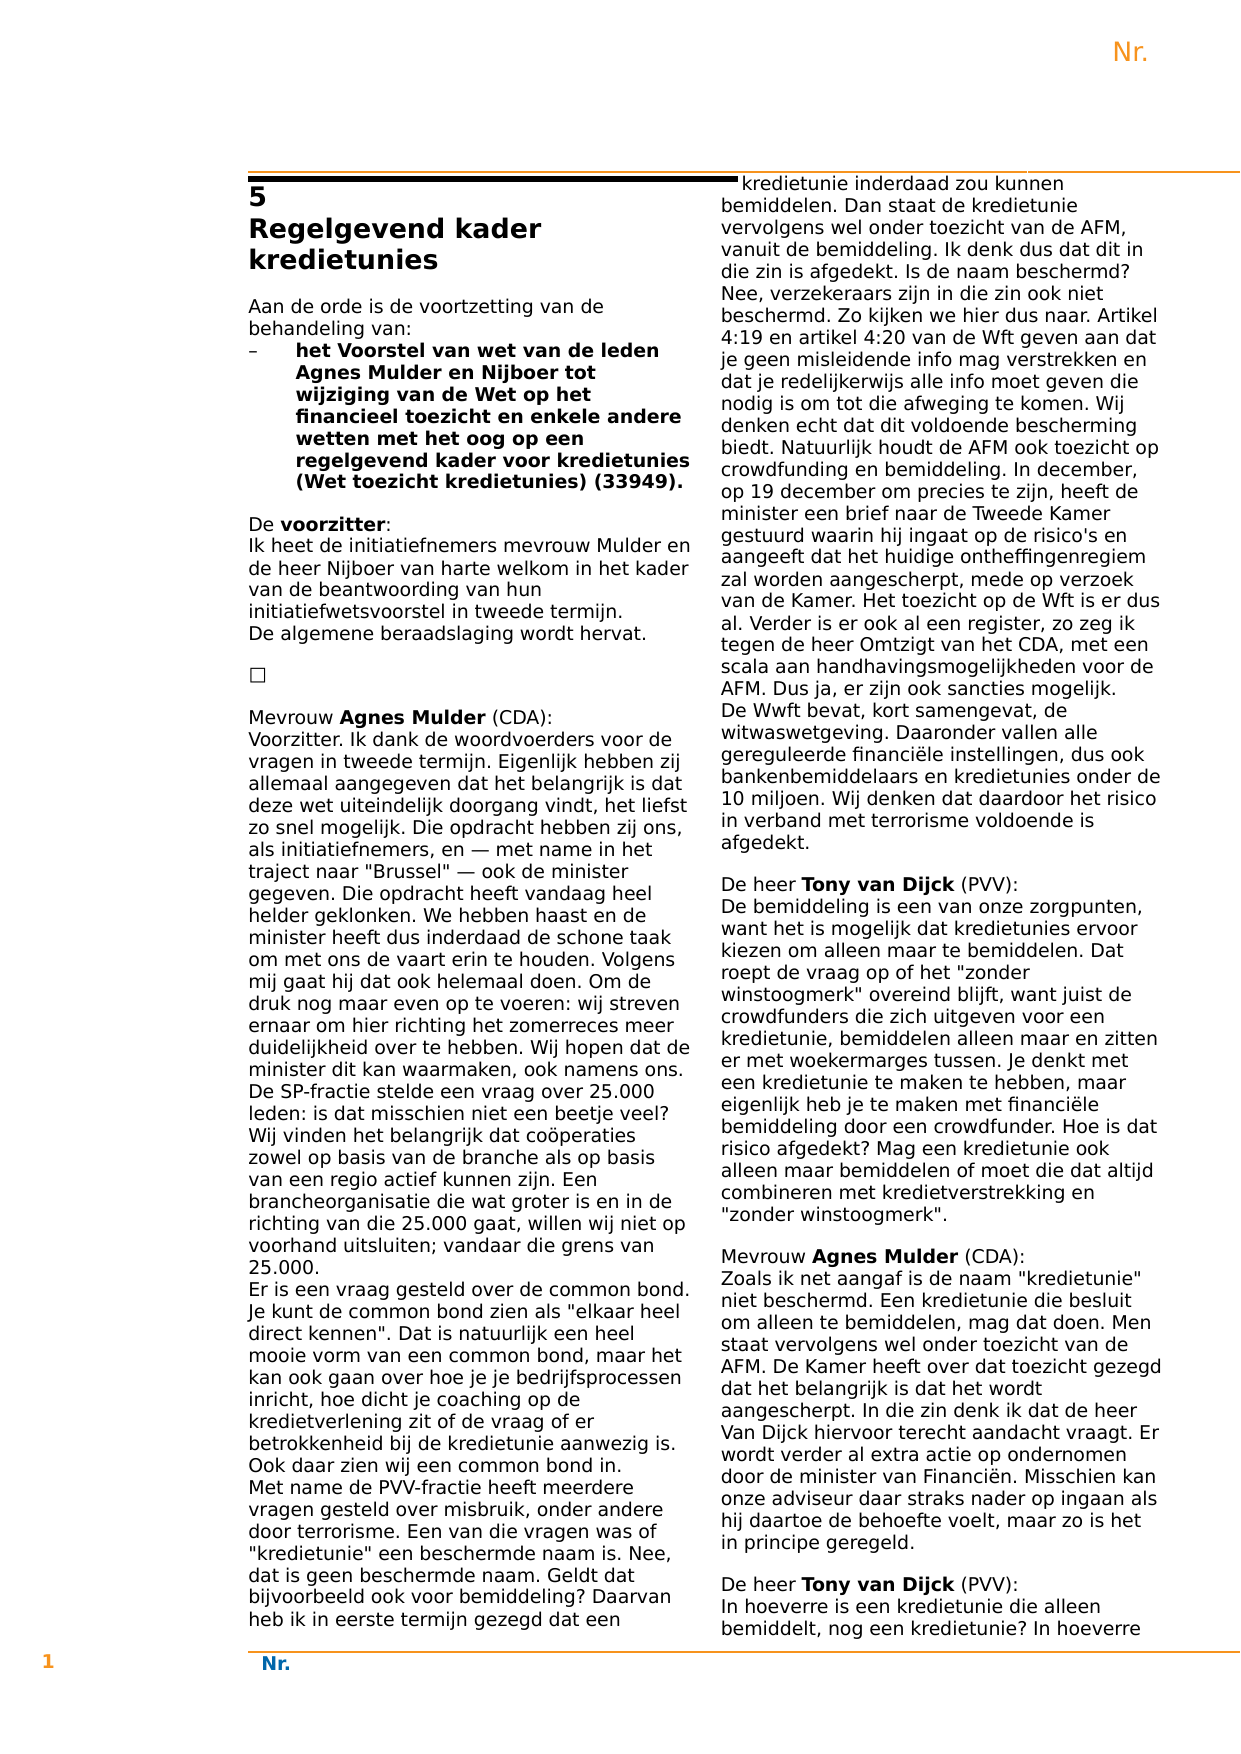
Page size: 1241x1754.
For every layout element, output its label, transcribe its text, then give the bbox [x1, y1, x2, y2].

text De algemene beraadslaging wordt hervat. [248, 623, 691, 645]
text Er is een vraag gesteld over de common bond. Je kunt de common bond zien als "elkaar heel direct kennen". Dat is natuurlijk een heel mooie vorm van een common bond, maar het kan ook gaan over hoe je je bedrijfsprocessen inricht, hoe dicht je coaching op de kredietverlening zit of de vraag of er betrokkenheid bij de kredietunie aanwezig is. Ook daar zien wij een common bond in. [248, 1279, 691, 1477]
list het Voorstel van wet van de leden Agnes Mulder en Nijboer tot wijziging van de Wet op het financieel toezicht en enkele andere wetten met het oog op een regelgevend kader voor kredietunies (Wet toezicht kredietunies) (33949). [248, 339, 691, 493]
text Zoals ik net aangaf is de naam "kredietunie" niet beschermd. Een kredietunie die besluit om alleen te bemiddelen, mag dat doen. Men staat vervolgens wel onder toezicht van de AFM. De Kamer heeft over dat toezicht gezegd dat het belangrijk is dat het wordt aangescherpt. In die zin denk ik dat de heer Van Dijck hiervoor terecht aandacht vraagt. Er wordt verder al extra actie op ondernomen door de minister van Financiën. Misschien kan onze adviseur daar straks nader op ingaan als hij daartoe de behoefte voelt, maar zo is het in principe geregeld. [721, 1268, 1163, 1553]
text Met name de PVV-fractie heeft meerdere vragen gesteld over misbruik, onder andere door terrorisme. Een van die vragen was of "kredietunie" een beschermde naam is. Nee, dat is geen beschermde naam. Geldt dat bijvoorbeeld ook voor bemiddeling? Daarvan heb ik in eerste termijn gezegd dat een [248, 1477, 691, 1630]
text Voorzitter. Ik dank de woordvoerders voor de vragen in tweede termijn. Eigenlijk hebben zij allemaal aangegeven dat het belangrijk is dat deze wet uiteindelijk doorgang vindt, het liefst zo snel mogelijk. Die opdracht hebben zij ons, als initiatiefnemers, en — met name in het traject naar "Brussel" — ook de minister gegeven. Die opdracht heeft vandaag heel helder geklonken. We hebben haast en de minister heeft dus inderdaad de schone taak om met ons de vaart erin te houden. Volgens mij gaat hij dat ook helemaal doen. Om de druk nog maar even op te voeren: wij streven ernaar om hier richting het zomerreces meer duidelijkheid over te hebben. Wij hopen dat de minister dit kan waarmaken, ook namens ons. [248, 729, 691, 1081]
text Mevrouw Agnes Mulder (CDA): [721, 1246, 1163, 1268]
text Ik heet de initiatiefnemers mevrouw Mulder en de heer Nijboer van harte welkom in het kader van de beantwoording van hun initiatiefwetsvoorstel in tweede termijn. [248, 535, 691, 623]
text De voorzitter: [248, 513, 691, 535]
text In hoeverre is een kredietunie die alleen bemiddelt, nog een kredietunie? In hoeverre [721, 1596, 1163, 1639]
text ⬜ [248, 665, 691, 687]
text De heer Tony van Dijck (PVV): [721, 1573, 1163, 1596]
text De heer Tony van Dijck (PVV): [721, 874, 1163, 896]
title 5 Regelgevend kader kredietunies [248, 182, 691, 276]
text De Wwft bevat, kort samengevat, de witwaswetgeving. Daaronder vallen alle gereguleerde financiële instellingen, dus ook bankenbemiddelaars en kredietunies onder de 10 miljoen. Wij denken dat daardoor het risico in verband met terrorisme voldoende is afgedekt. [721, 700, 1163, 854]
text Mevrouw Agnes Mulder (CDA): [248, 707, 691, 729]
text De SP-fractie stelde een vraag over 25.000 leden: is dat misschien niet een beetje veel? Wij vinden het belangrijk dat coöperaties zowel op basis van de branche als op basis van een regio actief kunnen zijn. Een brancheorganisatie die wat groter is en in de richting van die 25.000 gaat, willen wij niet op voorhand uitsluiten; vandaar die grens van 25.000. [248, 1081, 691, 1279]
text De bemiddeling is een van onze zorgpunten, want het is mogelijk dat kredietunies ervoor kiezen om alleen maar te bemiddelen. Dat roept de vraag op of het "zonder winstoogmerk" overeind blijft, want juist de crowdfunders die zich uitgeven voor een kredietunie, bemiddelen alleen maar en zitten er met woekermarges tussen. Je denkt met een kredietunie te maken te hebben, maar eigenlijk heb je te maken met financiële bemiddeling door een crowdfunder. Hoe is dat risico afgedekt? Mag een kredietunie ook alleen maar bemiddelen of moet die dat altijd combineren met kredietverstrekking en "zonder winstoogmerk". [721, 896, 1163, 1226]
text Aan de orde is de voortzetting van de behandeling van: [248, 296, 691, 339]
text kredietunie inderdaad zou kunnen bemiddelen. Dan staat de kredietunie vervolgens wel onder toezicht van de AFM, vanuit de bemiddeling. Ik denk dus dat dit in die zin is afgedekt. Is de naam beschermd? Nee, verzekeraars zijn in die zin ook niet beschermd. Zo kijken we hier dus naar. Artikel 4:19 en artikel 4:20 van de Wft geven aan dat je geen misleidende info mag verstrekken en dat je redelijkerwijs alle info moet geven die nodig is om tot die afweging te komen. Wij denken echt dat dit voldoende bescherming biedt. Natuurlijk houdt de AFM ook toezicht op crowdfunding en bemiddeling. In december, op 19 december om precies te zijn, heeft de minister een brief naar de Tweede Kamer gestuurd waarin hij ingaat op de risico's en aangeeft dat het huidige ontheffingenregiem zal worden aangescherpt, mede op verzoek van de Kamer. Het toezicht op de Wft is er dus al. Verder is er ook al een register, zo zeg ik tegen de heer Omtzigt van het CDA, met een scala aan handhavingsmogelijkheden voor de AFM. Dus ja, er zijn ook sancties mogelijk. [721, 173, 1163, 700]
